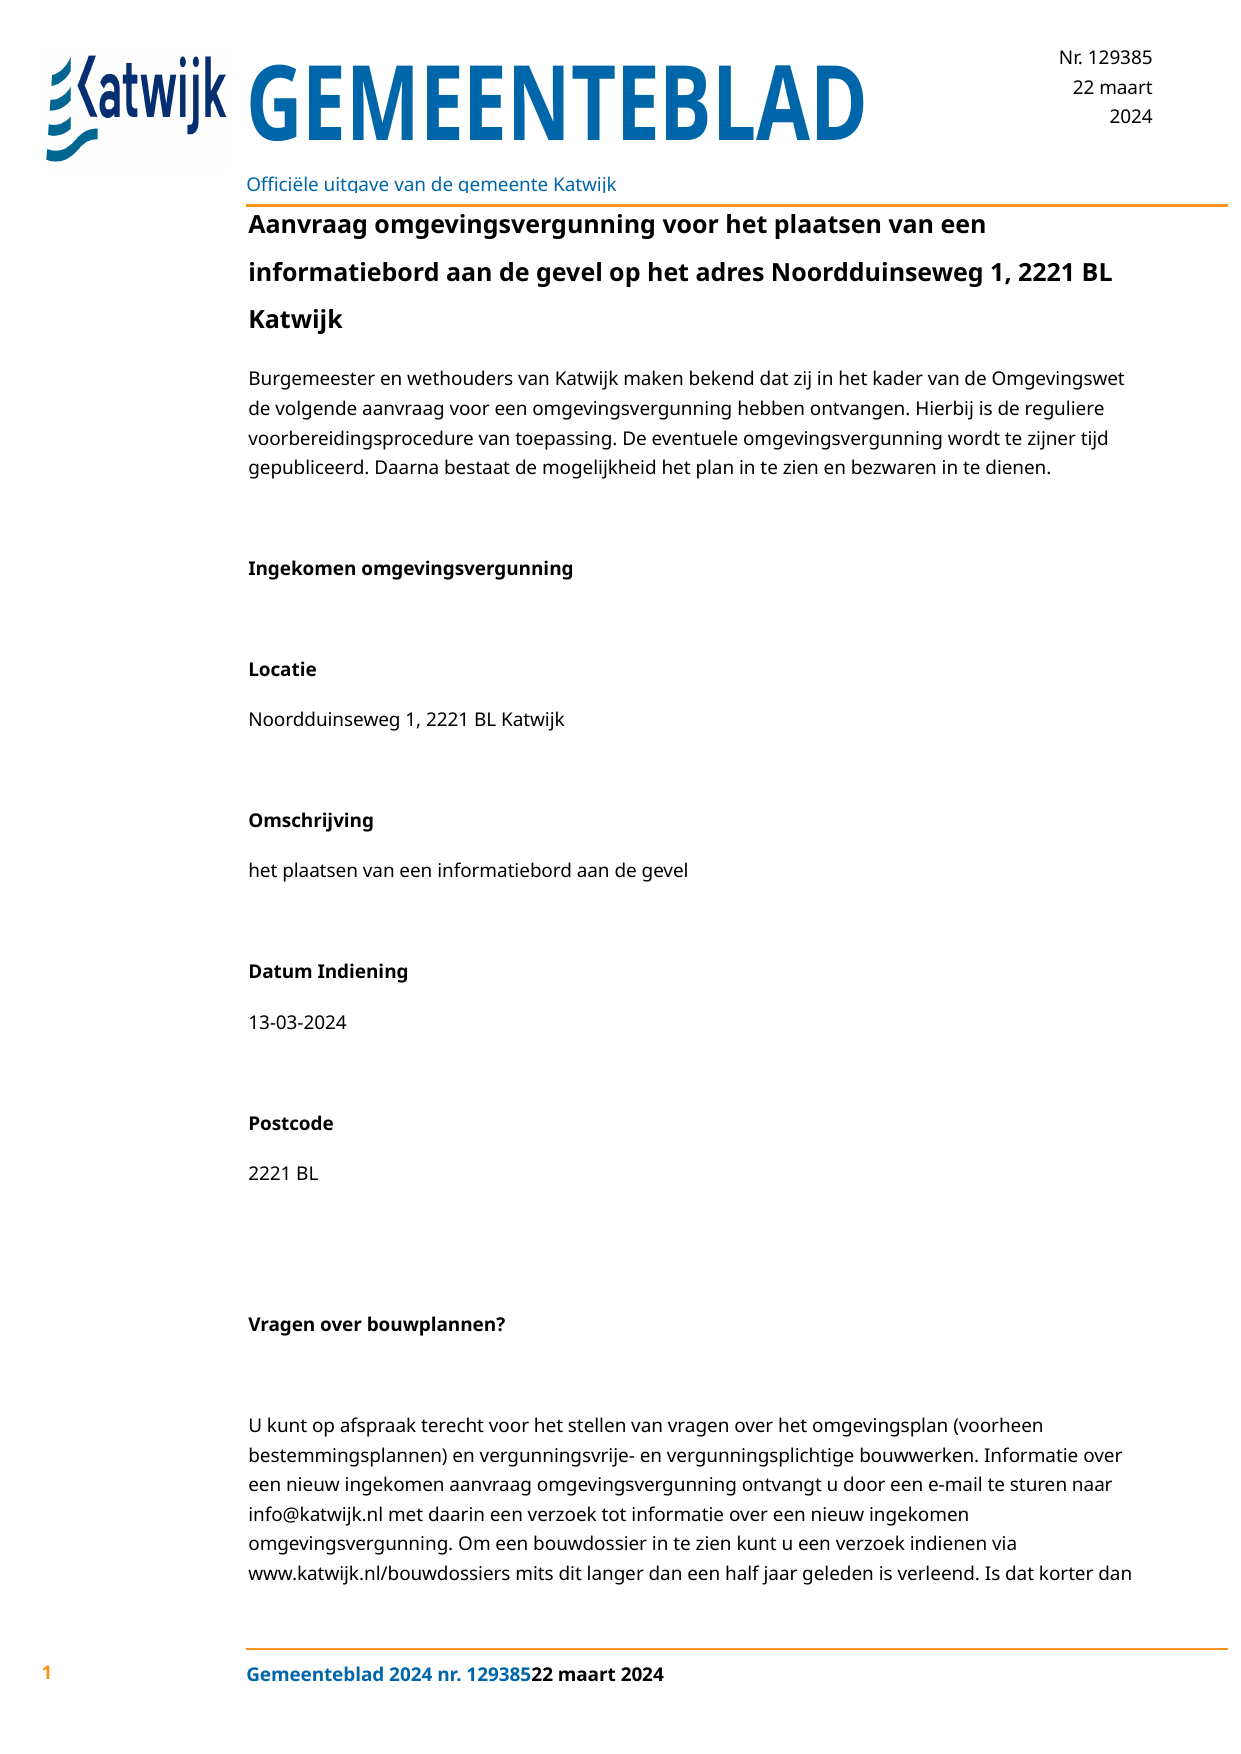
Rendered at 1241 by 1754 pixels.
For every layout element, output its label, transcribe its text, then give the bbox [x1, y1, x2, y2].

text 13-03-2024 [248, 1009, 1152, 1034]
text Ingekomen omgevingsvergunning [248, 555, 1152, 581]
text het plaatsen van een informatiebord aan de gevel [248, 858, 1152, 883]
text Aanvraag omgevingsvergunning voor het plaatsen van een informatiebord aan de gevel op het adres Noordduinseweg 1, 2221 BL Katwijk [248, 207, 1152, 336]
text Noordduinseweg 1, 2221 BL Katwijk [248, 706, 1152, 732]
text Locatie [248, 656, 1152, 682]
text Burgemeester en wethouders van Katwijk maken bekend dat zij in het kader van de Omgevingswet de volgende aanvraag voor een omgevingsvergunning hebben ontvangen. Hierbij is de reguliere voorbereidingsprocedure van toepassing. De eventuele omgevingsvergunning wordt te zijner tijd gepubliceerd. Daarna bestaat de mogelijkheid het plan in te zien en bezwaren in te dienen. [248, 366, 1152, 480]
picture [41, 47, 231, 172]
text 2221 BL [248, 1160, 1152, 1186]
text U kunt op afspraak terecht voor het stellen van vragen over het omgevingsplan (voorheen bestemmingsplannen) en vergunningsvrije- en vergunningsplichtige bouwwerken. Informatie over een nieuw ingekomen aanvraag omgevingsvergunning ontvangt u door een e-mail te sturen naar info@katwijk.nl met daarin een verzoek tot informatie over een nieuw ingekomen omgevingsvergunning. Om een bouwdossier in te zien kunt u een verzoek indienen via www.katwijk.nl/bouwdossiers mits dit langer dan een half jaar geleden is verleend. Is dat korter dan [248, 1412, 1152, 1586]
text Omschrijving [248, 807, 1152, 833]
text Postcode [248, 1110, 1152, 1135]
text Vragen over bouwplannen? [248, 1311, 1152, 1337]
text Datum Indiening [248, 958, 1152, 984]
